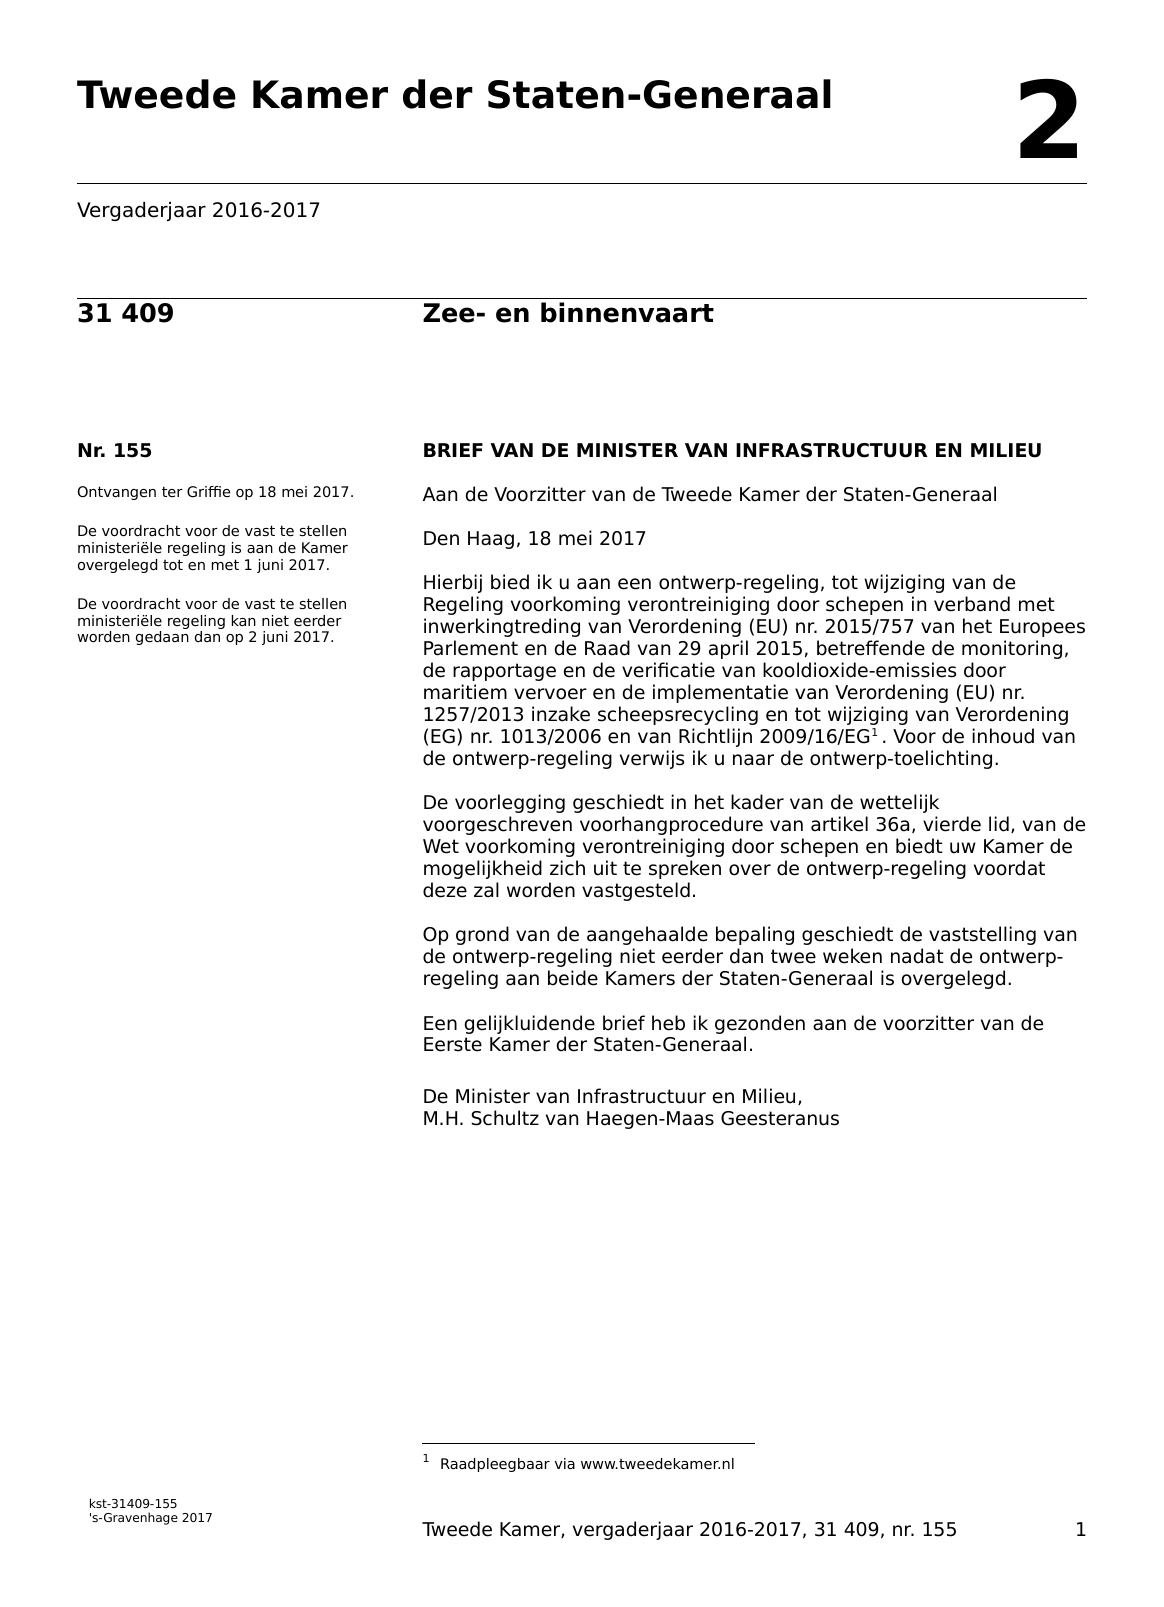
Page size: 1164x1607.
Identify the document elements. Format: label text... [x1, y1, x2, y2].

table_header Tweede Kamer der Staten-Generaal [77, 59, 886, 183]
text [77, 573, 399, 596]
table_header 2 [886, 59, 1087, 183]
text Aan de Voorzitter van de Tweede Kamer der Staten-Generaal [422, 484, 1087, 506]
text 's-Gravenhage 2017 [88, 1511, 323, 1525]
text kst-31409-155 [88, 1497, 323, 1511]
subtitle Nr. 155 BRIEF VAN DE MINISTER VAN INFRASTRUCTUUR EN MILIEU [77, 440, 1087, 462]
table_cell Vergaderjaar 2016-2017 [77, 184, 1087, 298]
text De voordracht voor de vast te stellen ministeriële regeling is aan de Kamer overgelegd tot en met 1 juni 2017. [77, 523, 399, 573]
text Den Haag, 18 mei 2017 [422, 528, 1087, 550]
text De voorlegging geschiedt in het kader van de wettelijk voorgeschreven voorhangprocedure van artikel 36a, vierde lid, van de Wet voorkoming verontreiniging door schepen en biedt uw Kamer de mogelijkheid zich uit te spreken over de ontwerp-regeling voordat deze zal worden vastgesteld. [422, 792, 1087, 902]
text Een gelijkluidende brief heb ik gezonden aan de voorzitter van de Eerste Kamer der Staten-Generaal. [422, 1012, 1087, 1056]
text Hierbij bied ik u aan een ontwerp-regeling, tot wijziging van de Regeling voorkoming verontreiniging door schepen in verband met inwerkingtreding van Verordening (EU) nr. 2015/757 van het Europees Parlement en de Raad van 29 april 2015, betreffende de monitoring, de rapportage en de verificatie van kooldioxide-emissies door maritiem vervoer en de implementatie van Verordening (EU) nr. 1257/2013 inzake scheepsrecycling en tot wijziging van Verordening (EG) nr. 1013/2006 en van Richtlijn 2009/16/EG. Voor de inhoud van de ontwerp-regeling verwijs ik u naar de ontwerp-toelichting. [422, 572, 1087, 770]
text [77, 501, 399, 523]
text De Minister van Infrastructuur en Milieu, M.H. Schultz van Haegen-Maas Geesteranus [422, 1086, 1087, 1130]
text Ontvangen ter Griffie op 18 mei 2017. [77, 484, 399, 501]
text Op grond van de aangehaalde bepaling geschiedt de vaststelling van de ontwerp-regeling niet eerder dan twee weken nadat de ontwerp-regeling aan beide Kamers der Staten-Generaal is overgelegd. [422, 924, 1087, 990]
text De voordracht voor de vast te stellen ministeriële regeling kan niet eerder worden gedaan dan op 2 juni 2017. [77, 596, 399, 646]
text Raadpleegbaar via www.tweedekamer.nl [422, 1452, 1087, 1474]
subtitle 31 409 Zee- en binnenvaart [77, 299, 1087, 329]
